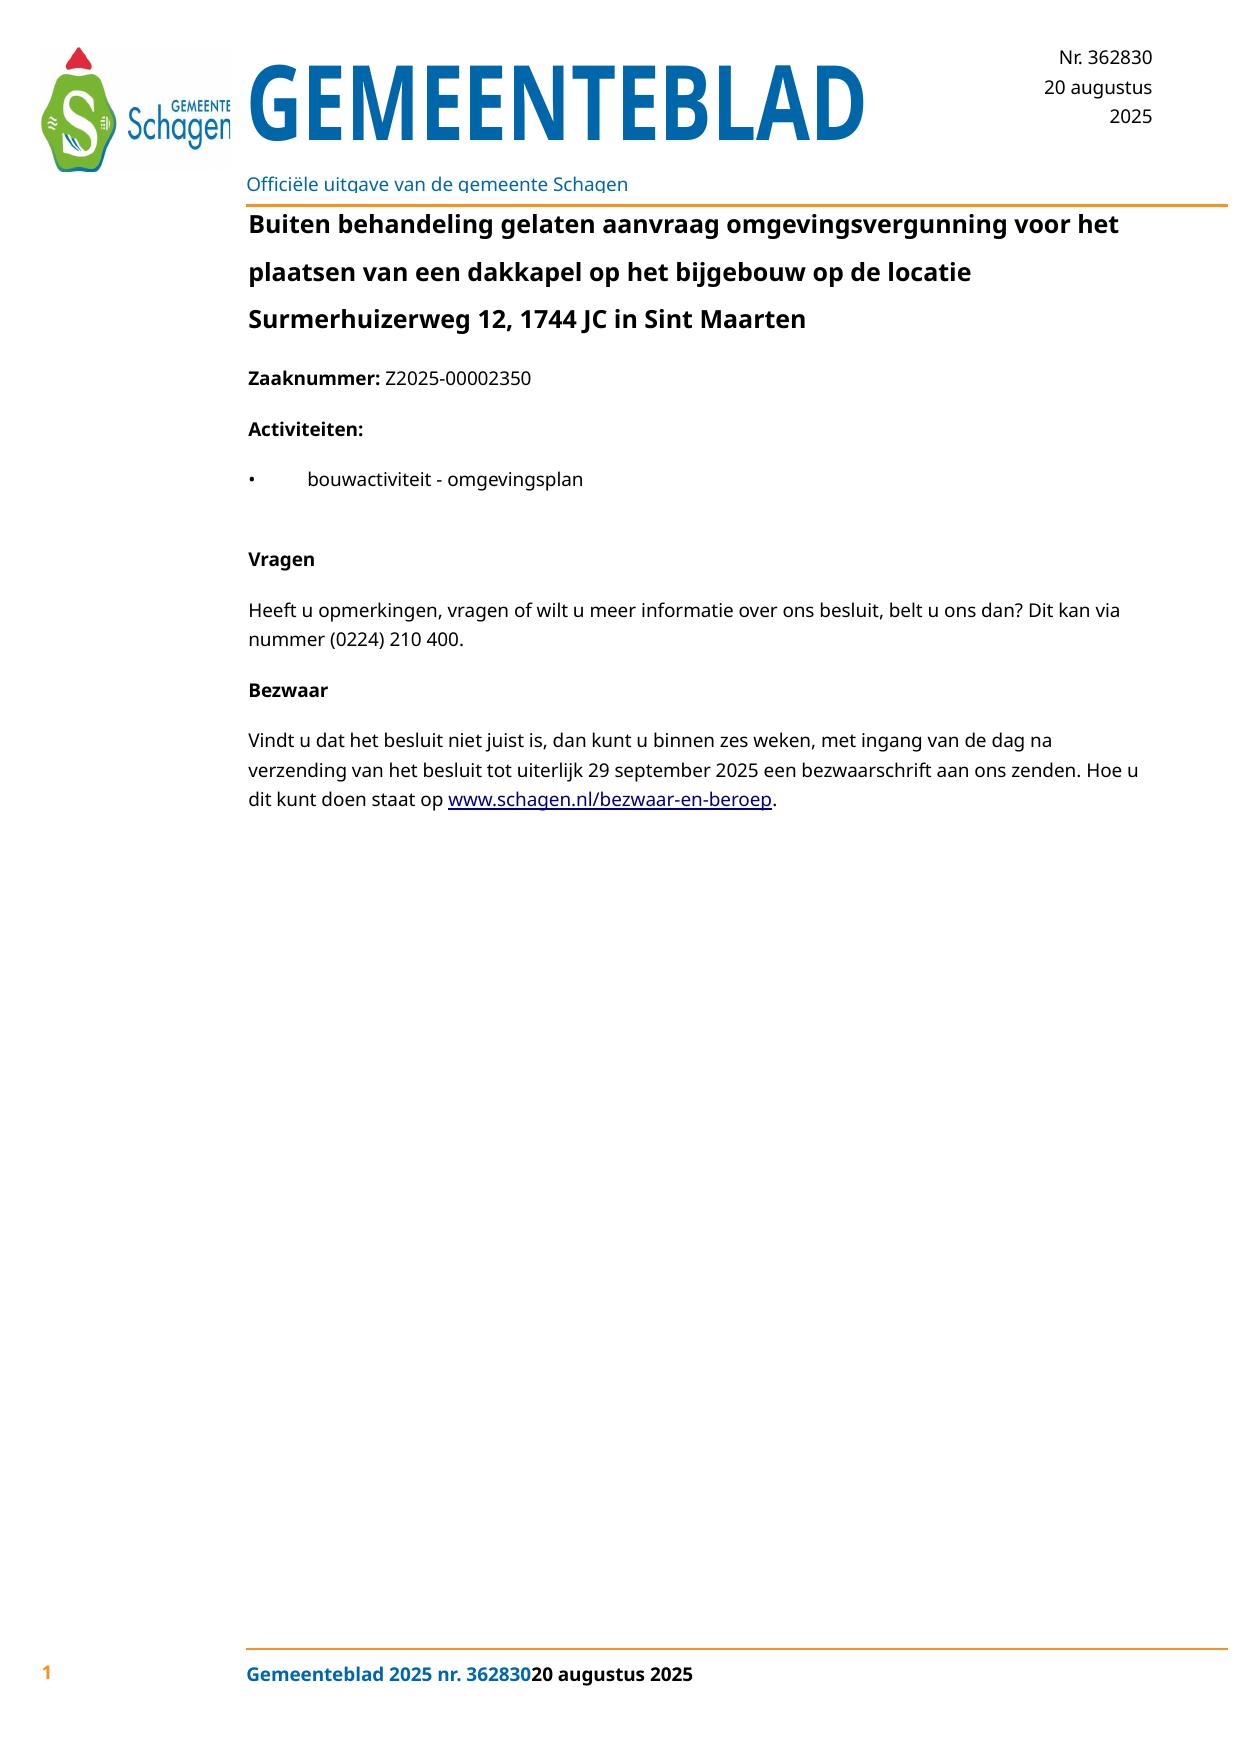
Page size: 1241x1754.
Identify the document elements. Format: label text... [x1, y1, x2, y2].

text Bezwaar [248, 677, 1152, 702]
text Buiten behandeling gelaten aanvraag omgevingsvergunning voor het plaatsen van een dakkapel op het bijgebouw op de locatie Surmerhuizerweg 12, 1744 JC in Sint Maarten [248, 207, 1152, 336]
text Activiteiten: [248, 416, 1152, 442]
text Vragen [248, 546, 1152, 572]
text Heeft u opmerkingen, vragen of wilt u meer informatie over ons besluit, belt u ons dan? Dit kan via nummer (0224) 210 400. [248, 597, 1152, 652]
text Vindt u dat het besluit niet juist is, dan kunt u binnen zes weken, met ingang van de dag na verzending van het besluit tot uiterlijk 29 september 2025 een bezwaarschrift aan ons zenden. Hoe u dit kunt doen staat op www.schagen.nl/bezwaar-en-beroep. [248, 727, 1152, 812]
text Zaaknummer: Z2025-00002350 [248, 366, 1152, 391]
picture [41, 47, 231, 172]
list bouwactiviteit - omgevingsplan [248, 466, 1152, 492]
